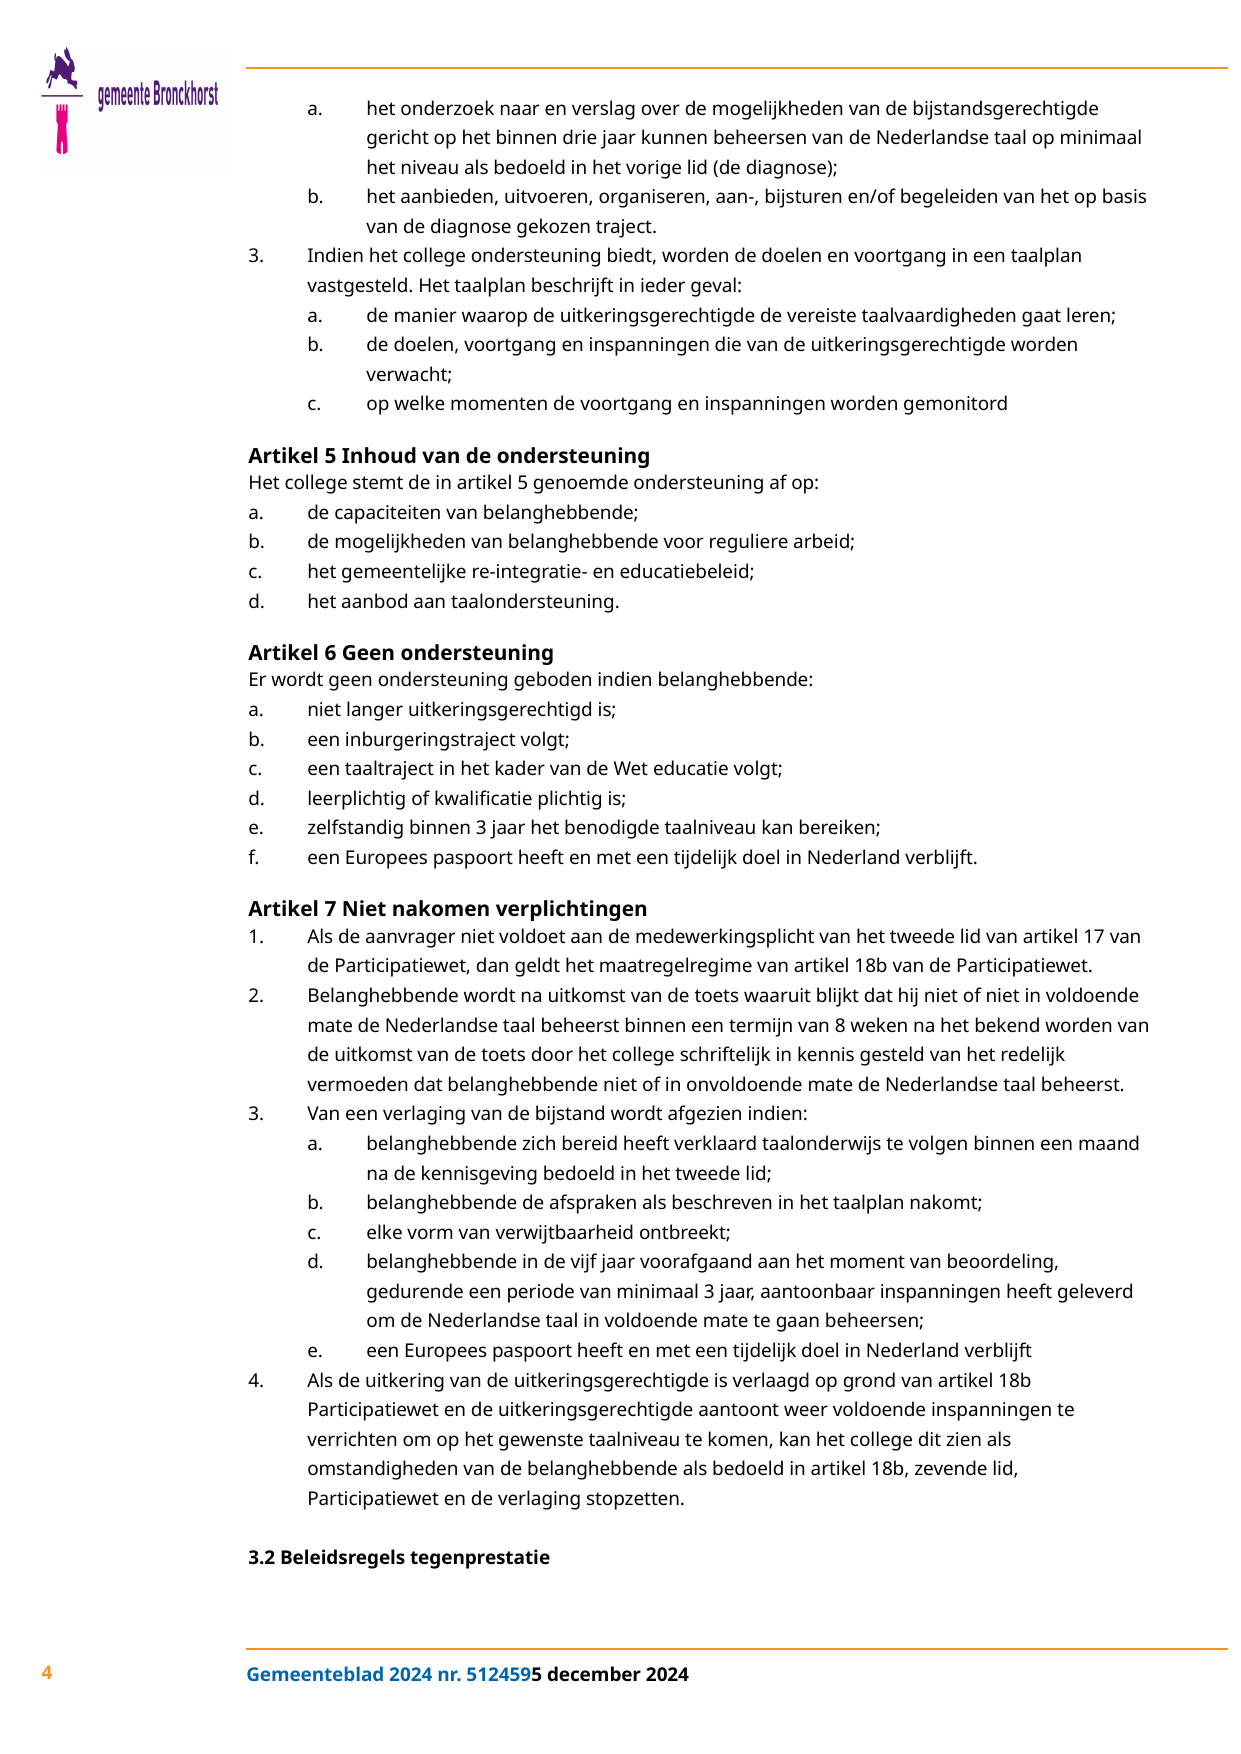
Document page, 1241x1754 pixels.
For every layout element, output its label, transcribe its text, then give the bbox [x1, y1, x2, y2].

list het gemeentelijke re-integratie- en educatiebeleid; [248, 558, 1152, 584]
list belanghebbende in de vijf jaar voorafgaand aan het moment van beoordeling, gedurende een periode van minimaal 3 jaar, aantoonbaar inspanningen heeft geleverd om de Nederlandse taal in voldoende mate te gaan beheersen; [307, 1248, 1152, 1333]
list Als de uitkering van de uitkeringsgerechtigde is verlaagd op grond van artikel 18b Participatiewet en de uitkeringsgerechtigde aantoont weer voldoende inspanningen te verrichten om op het gewenste taalniveau te komen, kan het college dit zien als omstandigheden van de belanghebbende als bedoeld in artikel 18b, zevende lid, Participatiewet en de verlaging stopzetten. [248, 1367, 1152, 1511]
list belanghebbende de afspraken als beschreven in het taalplan nakomt; [307, 1189, 1152, 1215]
list het aanbod aan taalondersteuning. [248, 588, 1152, 613]
list een Europees paspoort heeft en met een tijdelijk doel in Nederland verblijft. [248, 844, 1152, 870]
text Artikel 6 Geen ondersteuning [248, 638, 1152, 667]
list een inburgeringstraject volgt; [248, 726, 1152, 752]
list Van een verlaging van de bijstand wordt afgezien indien: [248, 1101, 1152, 1126]
list elke vorm van verwijtbaarheid ontbreekt; [307, 1219, 1152, 1244]
list leerplichtig of kwalificatie plichtig is; [248, 785, 1152, 811]
list de doelen, voortgang en inspanningen die van de uitkeringsgerechtigde worden verwacht; [307, 331, 1152, 387]
list het onderzoek naar en verslag over de mogelijkheden van de bijstandsgerechtigde gericht op het binnen drie jaar kunnen beheersen van de Nederlandse taal op minimaal het niveau als bedoeld in het vorige lid (de diagnose); [307, 95, 1152, 180]
text 3.2 Beleidsregels tegenprestatie [248, 1544, 1152, 1570]
list een Europees paspoort heeft en met een tijdelijk doel in Nederland verblijft [307, 1337, 1152, 1363]
list op welke momenten de voortgang en inspanningen worden gemonitord [307, 391, 1152, 416]
list Als de aanvrager niet voldoet aan de medewerkingsplicht van het tweede lid van artikel 17 van de Participatiewet, dan geldt het maatregelregime van artikel 18b van de Participatiewet. [248, 923, 1152, 978]
list Indien het college ondersteuning biedt, worden de doelen en voortgang in een taalplan vastgesteld. Het taalplan beschrijft in ieder geval: [248, 243, 1152, 298]
list de capaciteiten van belanghebbende; [248, 499, 1152, 525]
text Artikel 7 Niet nakomen verplichtingen [248, 894, 1152, 923]
list het aanbieden, uitvoeren, organiseren, aan-, bijsturen en/of begeleiden van het op basis van de diagnose gekozen traject. [307, 183, 1152, 239]
text Artikel 5 Inhoud van de ondersteuning [248, 441, 1152, 469]
list de manier waarop de uitkeringsgerechtigde de vereiste taalvaardigheden gaat leren; [307, 302, 1152, 328]
text Het college stemt de in artikel 5 genoemde ondersteuning af op: [248, 469, 1152, 495]
list belanghebbende zich bereid heeft verklaard taalonderwijs te volgen binnen een maand na de kennisgeving bedoeld in het tweede lid; [307, 1130, 1152, 1185]
text Er wordt geen ondersteuning geboden indien belanghebbende: [248, 667, 1152, 692]
list zelfstandig binnen 3 jaar het benodigde taalniveau kan bereiken; [248, 814, 1152, 840]
list een taaltraject in het kader van de Wet educatie volgt; [248, 755, 1152, 781]
list niet langer uitkeringsgerechtigd is; [248, 696, 1152, 722]
picture [41, 47, 231, 172]
list de mogelijkheden van belanghebbende voor reguliere arbeid; [248, 529, 1152, 554]
list Belanghebbende wordt na uitkomst van de toets waaruit blijkt dat hij niet of niet in voldoende mate de Nederlandse taal beheerst binnen een termijn van 8 weken na het bekend worden van de uitkomst van de toets door het college schriftelijk in kennis gesteld van het redelijk vermoeden dat belanghebbende niet of in onvoldoende mate de Nederlandse taal beheerst. [248, 982, 1152, 1097]
